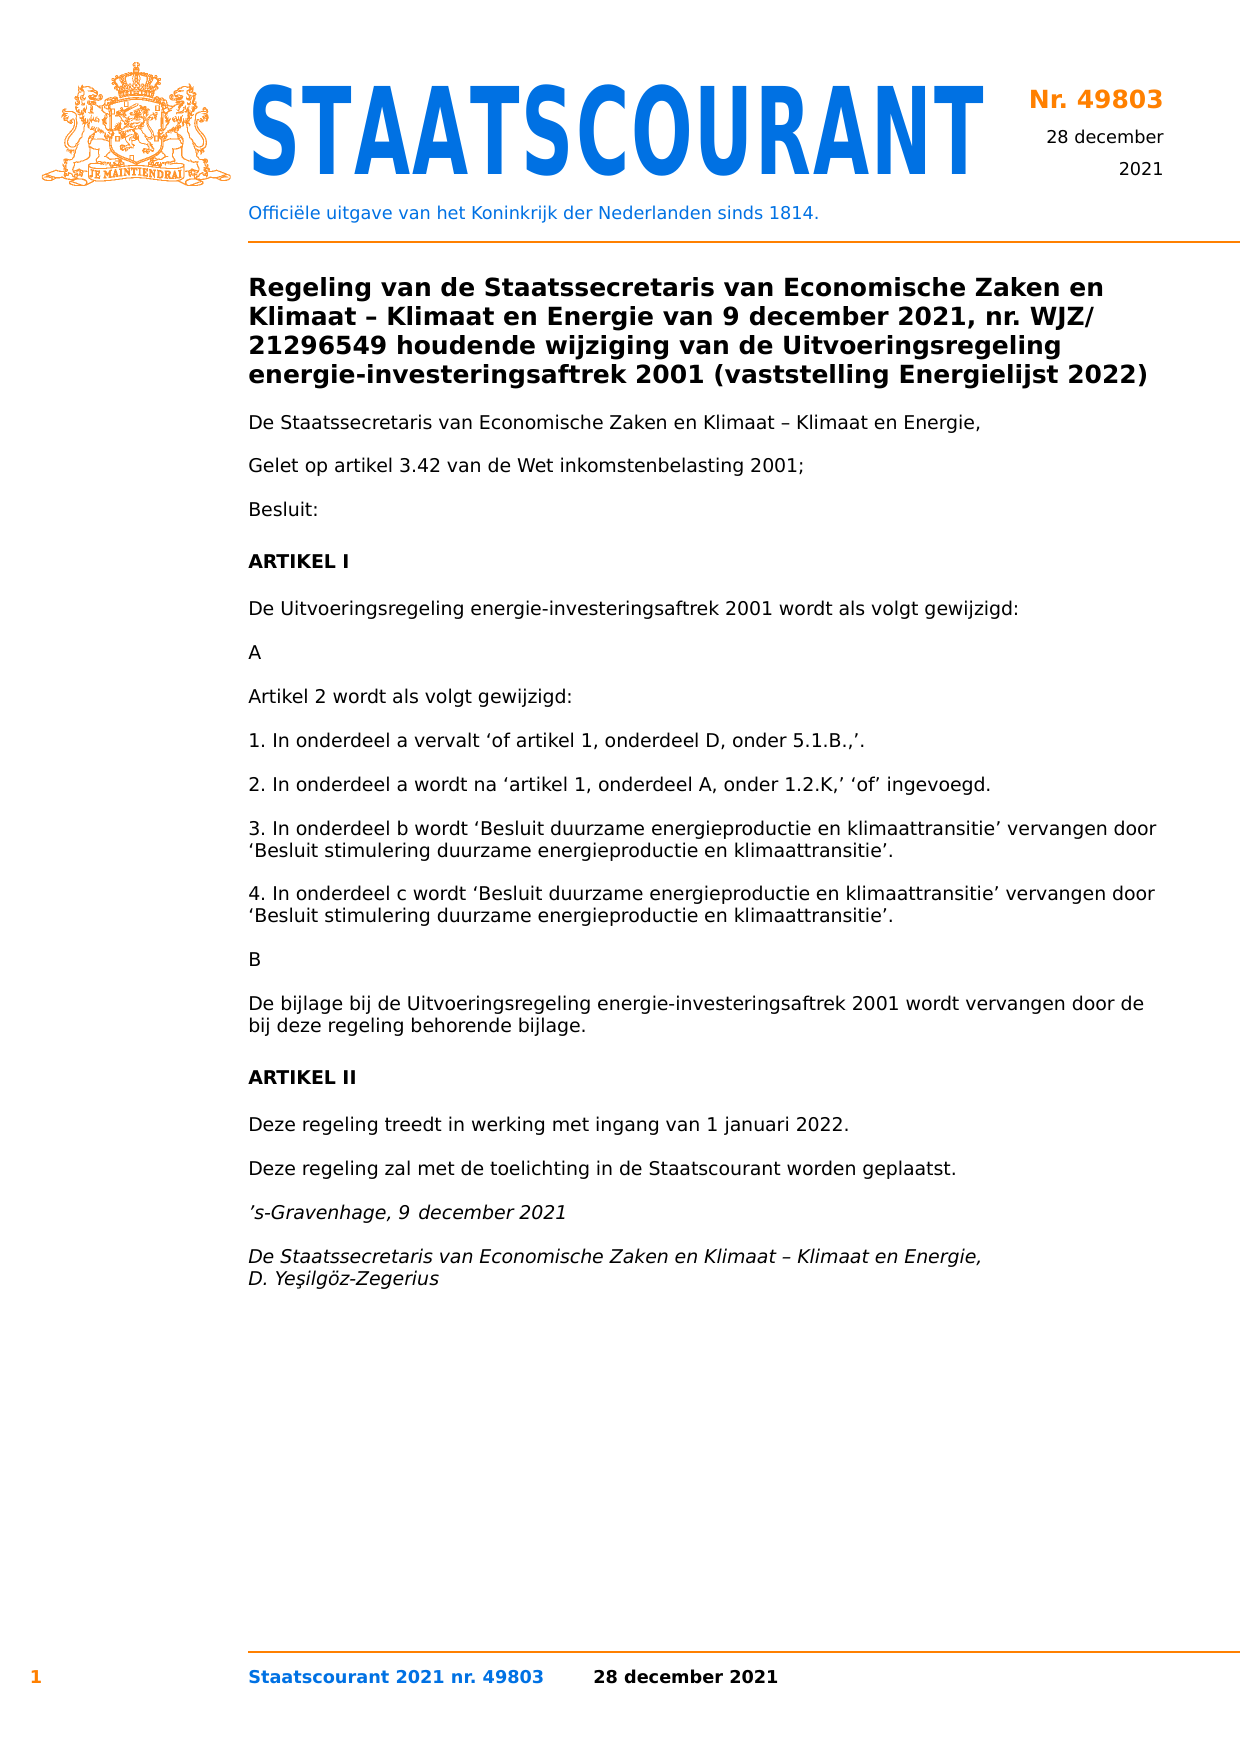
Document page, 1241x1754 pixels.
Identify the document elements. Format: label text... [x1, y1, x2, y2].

picture [41, 62, 231, 186]
subtitle Regeling van de Staatssecretaris van Economische Zaken en Klimaat – Klimaat en Energie van 9 december 2021, nr. WJZ/ 21296549 houdende wijziging van de Uitvoeringsregeling energie-investeringsaftrek 2001 (vaststelling Energielijst 2022) [248, 273, 1163, 390]
text 3. In onderdeel b wordt ‘Besluit duurzame energieproductie en klimaattransitie’ vervangen door ‘Besluit stimulering duurzame energieproductie en klimaattransitie’. [248, 817, 1163, 861]
text Deze regeling zal met de toelichting in de Staatscourant worden geplaatst. [248, 1158, 1163, 1180]
table_header [25, 62, 248, 241]
text 1. In onderdeel a vervalt ‘of artikel 1, onderdeel D, onder 5.1.B.,’. [248, 730, 1163, 752]
text De bijlage bij de Uitvoeringsregeling energie-investeringsaftrek 2001 wordt vervangen door de bij deze regeling behorende bijlage. [248, 993, 1163, 1037]
table_header STAATSCOURANT [248, 62, 998, 203]
table_cell 2021 [998, 153, 1240, 203]
text B [248, 949, 1163, 971]
text 2. In onderdeel a wordt na ‘artikel 1, onderdeel A, onder 1.2.K,’ ‘of’ ingevoegd. [248, 774, 1163, 796]
text De Staatssecretaris van Economische Zaken en Klimaat – Klimaat en Energie, D. Yeşilgöz-Zegerius [248, 1246, 1163, 1289]
table_cell Officiële uitgave van het Koninkrijk der Nederlanden sinds 1814. [248, 203, 1240, 241]
text Besluit: [248, 499, 1163, 521]
text Artikel 2 wordt als volgt gewijzigd: [248, 686, 1163, 708]
text Gelet op artikel 3.42 van de Wet inkomstenbelasting 2001; [248, 455, 1163, 477]
text 4. In onderdeel c wordt ‘Besluit duurzame energieproductie en klimaattransitie’ vervangen door ‘Besluit stimulering duurzame energieproductie en klimaattransitie’. [248, 883, 1163, 927]
text Deze regeling treedt in werking met ingang van 1 januari 2022. [248, 1114, 1163, 1136]
table_header Nr. 49803 [998, 62, 1240, 121]
text De Staatssecretaris van Economische Zaken en Klimaat – Klimaat en Energie, [248, 412, 1163, 433]
text ’s-Gravenhage, 9 december 2021 [248, 1202, 1163, 1224]
table_cell 28 december [998, 121, 1240, 153]
text A [248, 642, 1163, 664]
subtitle ARTIKEL I [248, 551, 1163, 573]
subtitle ARTIKEL II [248, 1067, 1163, 1089]
text De Uitvoeringsregeling energie-investeringsaftrek 2001 wordt als volgt gewijzigd: [248, 598, 1163, 620]
